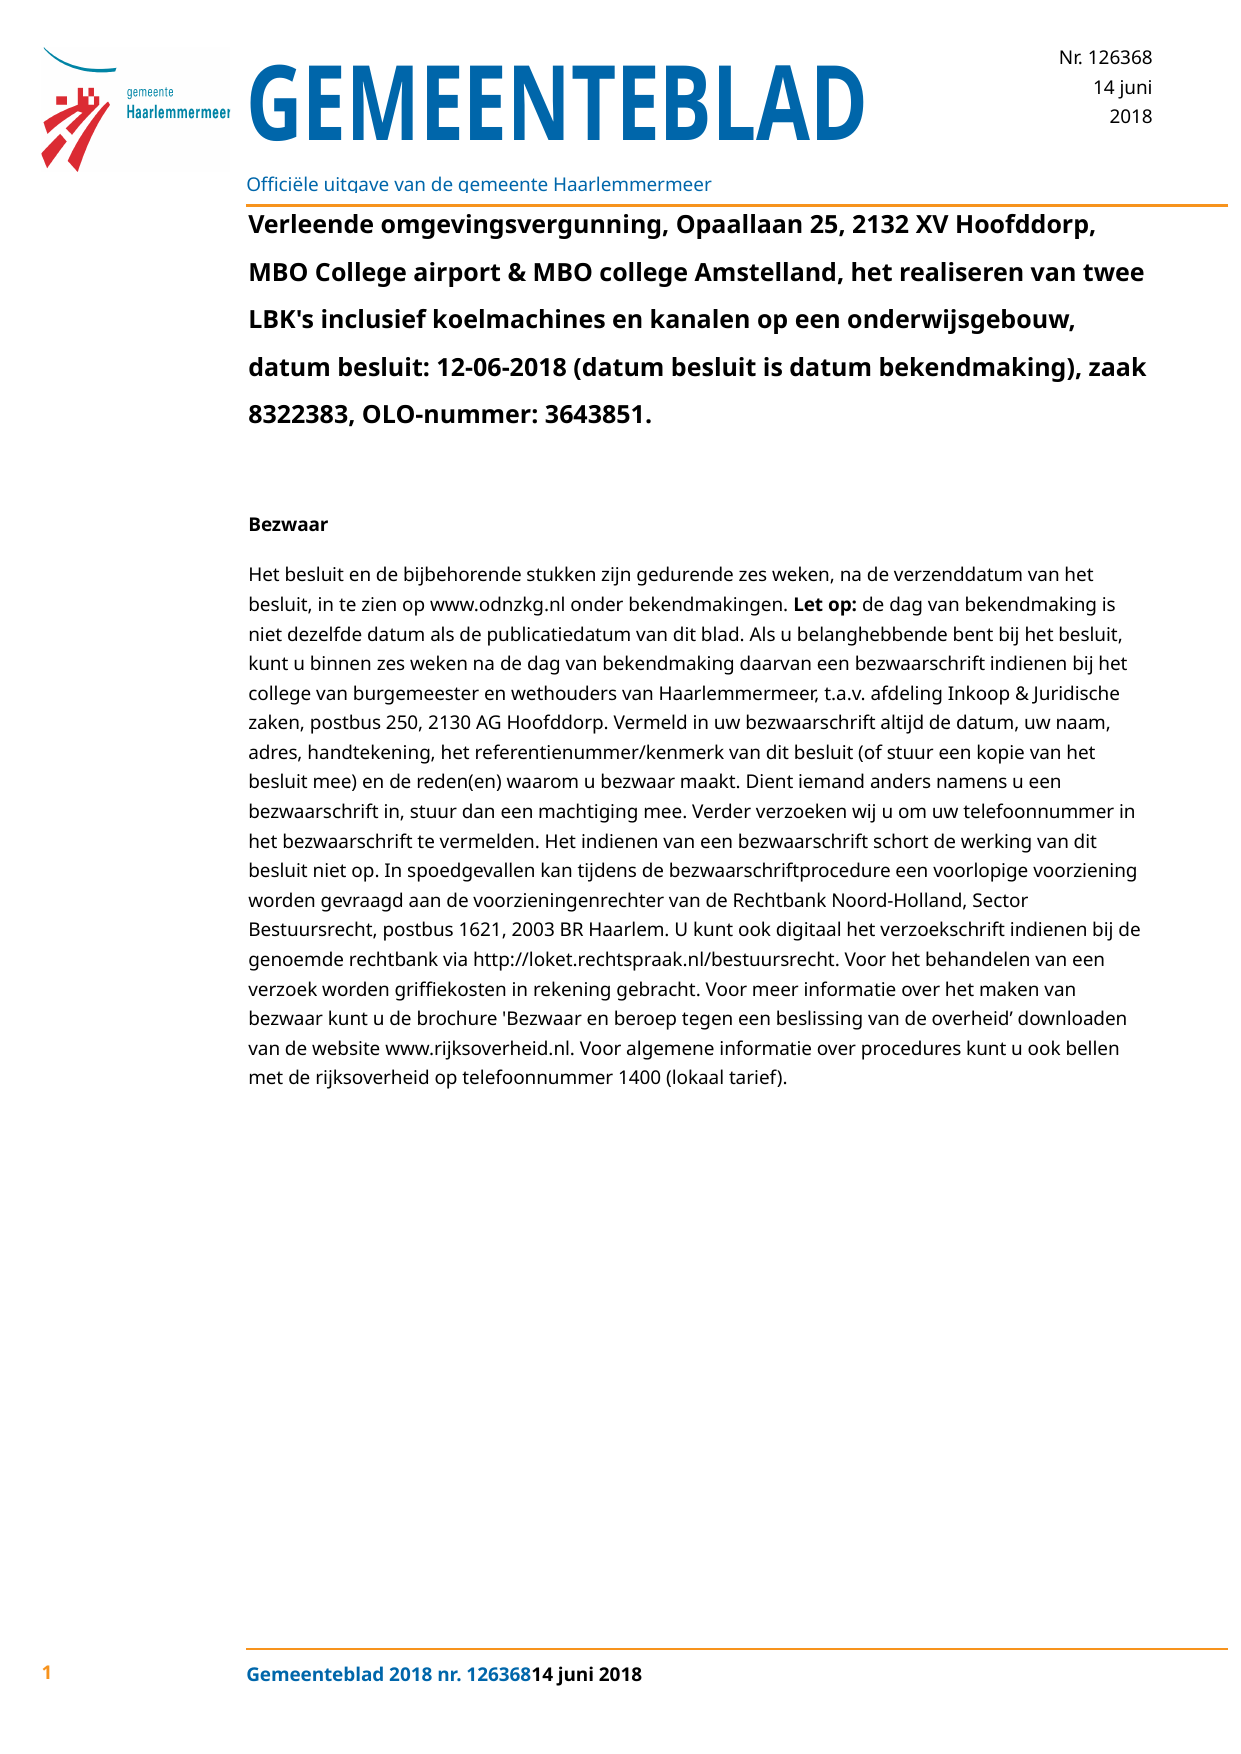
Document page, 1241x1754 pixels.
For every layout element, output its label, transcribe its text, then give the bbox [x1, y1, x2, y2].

text Het besluit en de bijbehorende stukken zijn gedurende zes weken, na de verzenddatum van het besluit, in te zien op www.odnzkg.nl onder bekendmakingen. Let op: de dag van bekendmaking is niet dezelfde datum als de publicatiedatum van dit blad. Als u belanghebbende bent bij het besluit, kunt u binnen zes weken na de dag van bekendmaking daarvan een bezwaarschrift indienen bij het college van burgemeester en wethouders van Haarlemmermeer, t.a.v. afdeling Inkoop & Juridische zaken, postbus 250, 2130 AG Hoofddorp. Vermeld in uw bezwaarschrift altijd de datum, uw naam, adres, handtekening, het referentienummer/kenmerk van dit besluit (of stuur een kopie van het besluit mee) en de reden(en) waarom u bezwaar maakt. Dient iemand anders namens u een bezwaarschrift in, stuur dan een machtiging mee. Verder verzoeken wij u om uw telefoonnummer in het bezwaarschrift te vermelden. Het indienen van een bezwaarschrift schort de werking van dit besluit niet op. In spoedgevallen kan tijdens de bezwaarschriftprocedure een voorlopige voorziening worden gevraagd aan de voorzieningenrechter van de Rechtbank Noord-Holland, Sector Bestuursrecht, postbus 1621, 2003 BR Haarlem. U kunt ook digitaal het verzoekschrift indienen bij de genoemde rechtbank via http://loket.rechtspraak.nl/bestuursrecht. Voor het behandelen van een verzoek worden griffiekosten in rekening gebracht. Voor meer informatie over het maken van bezwaar kunt u de brochure 'Bezwaar en beroep tegen een beslissing van de overheid’ downloaden van de website www.rijksoverheid.nl. Voor algemene informatie over procedures kunt u ook bellen met de rijksoverheid op telefoonnummer 1400 (lokaal tarief). [248, 562, 1152, 1090]
text Bezwaar [248, 511, 1152, 537]
picture [41, 47, 231, 172]
text Verleende omgevingsvergunning, Opaallaan 25, 2132 XV Hoofddorp, MBO College airport & MBO college Amstelland, het realiseren van twee LBK's inclusief koelmachines en kanalen op een onderwijsgebouw, datum besluit: 12-06-2018 (datum besluit is datum bekendmaking), zaak 8322383, OLO-nummer: 3643851. [248, 207, 1152, 431]
